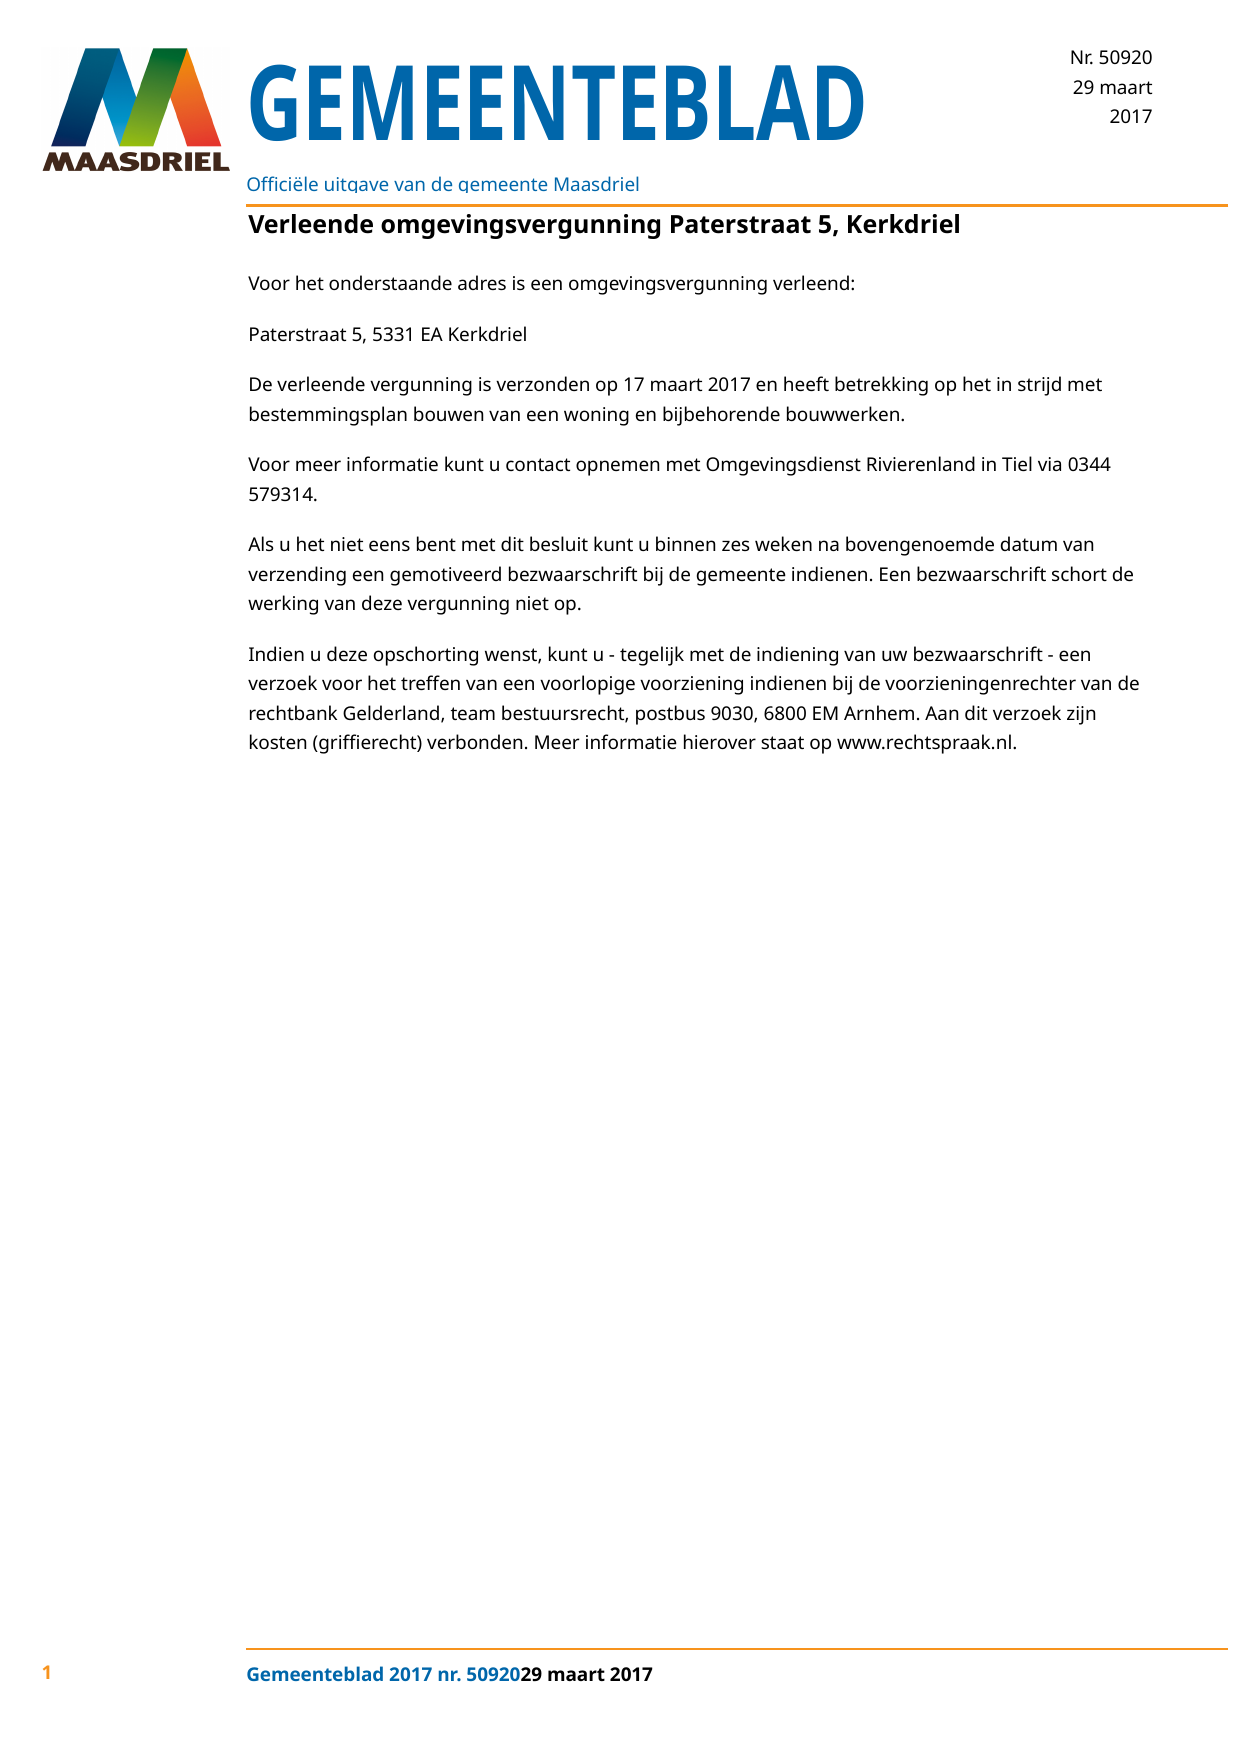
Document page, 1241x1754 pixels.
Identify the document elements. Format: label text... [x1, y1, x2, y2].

text Voor het onderstaande adres is een omgevingsvergunning verleend: [248, 270, 1152, 296]
text Verleende omgevingsvergunning Paterstraat 5, Kerkdriel [248, 207, 1152, 241]
text Paterstraat 5, 5331 EA Kerkdriel [248, 321, 1152, 346]
picture [41, 47, 231, 172]
text Voor meer informatie kunt u contact opnemen met Omgevingsdienst Rivierenland in Tiel via 0344 579314. [248, 451, 1152, 506]
text De verleende vergunning is verzonden op 17 maart 2017 en heeft betrekking op het in strijd met bestemmingsplan bouwen van een woning en bijbehorende bouwwerken. [248, 371, 1152, 426]
text Indien u deze opschorting wenst, kunt u - tegelijk met de indiening van uw bezwaarschrift - een verzoek voor het treffen van een voorlopige voorziening indienen bij de voorzieningenrechter van de rechtbank Gelderland, team bestuursrecht, postbus 9030, 6800 EM Arnhem. Aan dit verzoek zijn kosten (griffierecht) verbonden. Meer informatie hierover staat op www.rechtspraak.nl. [248, 641, 1152, 755]
text Als u het niet eens bent met dit besluit kunt u binnen zes weken na bovengenoemde datum van verzending een gemotiveerd bezwaarschrift bij de gemeente indienen. Een bezwaarschrift schort de werking van deze vergunning niet op. [248, 531, 1152, 616]
